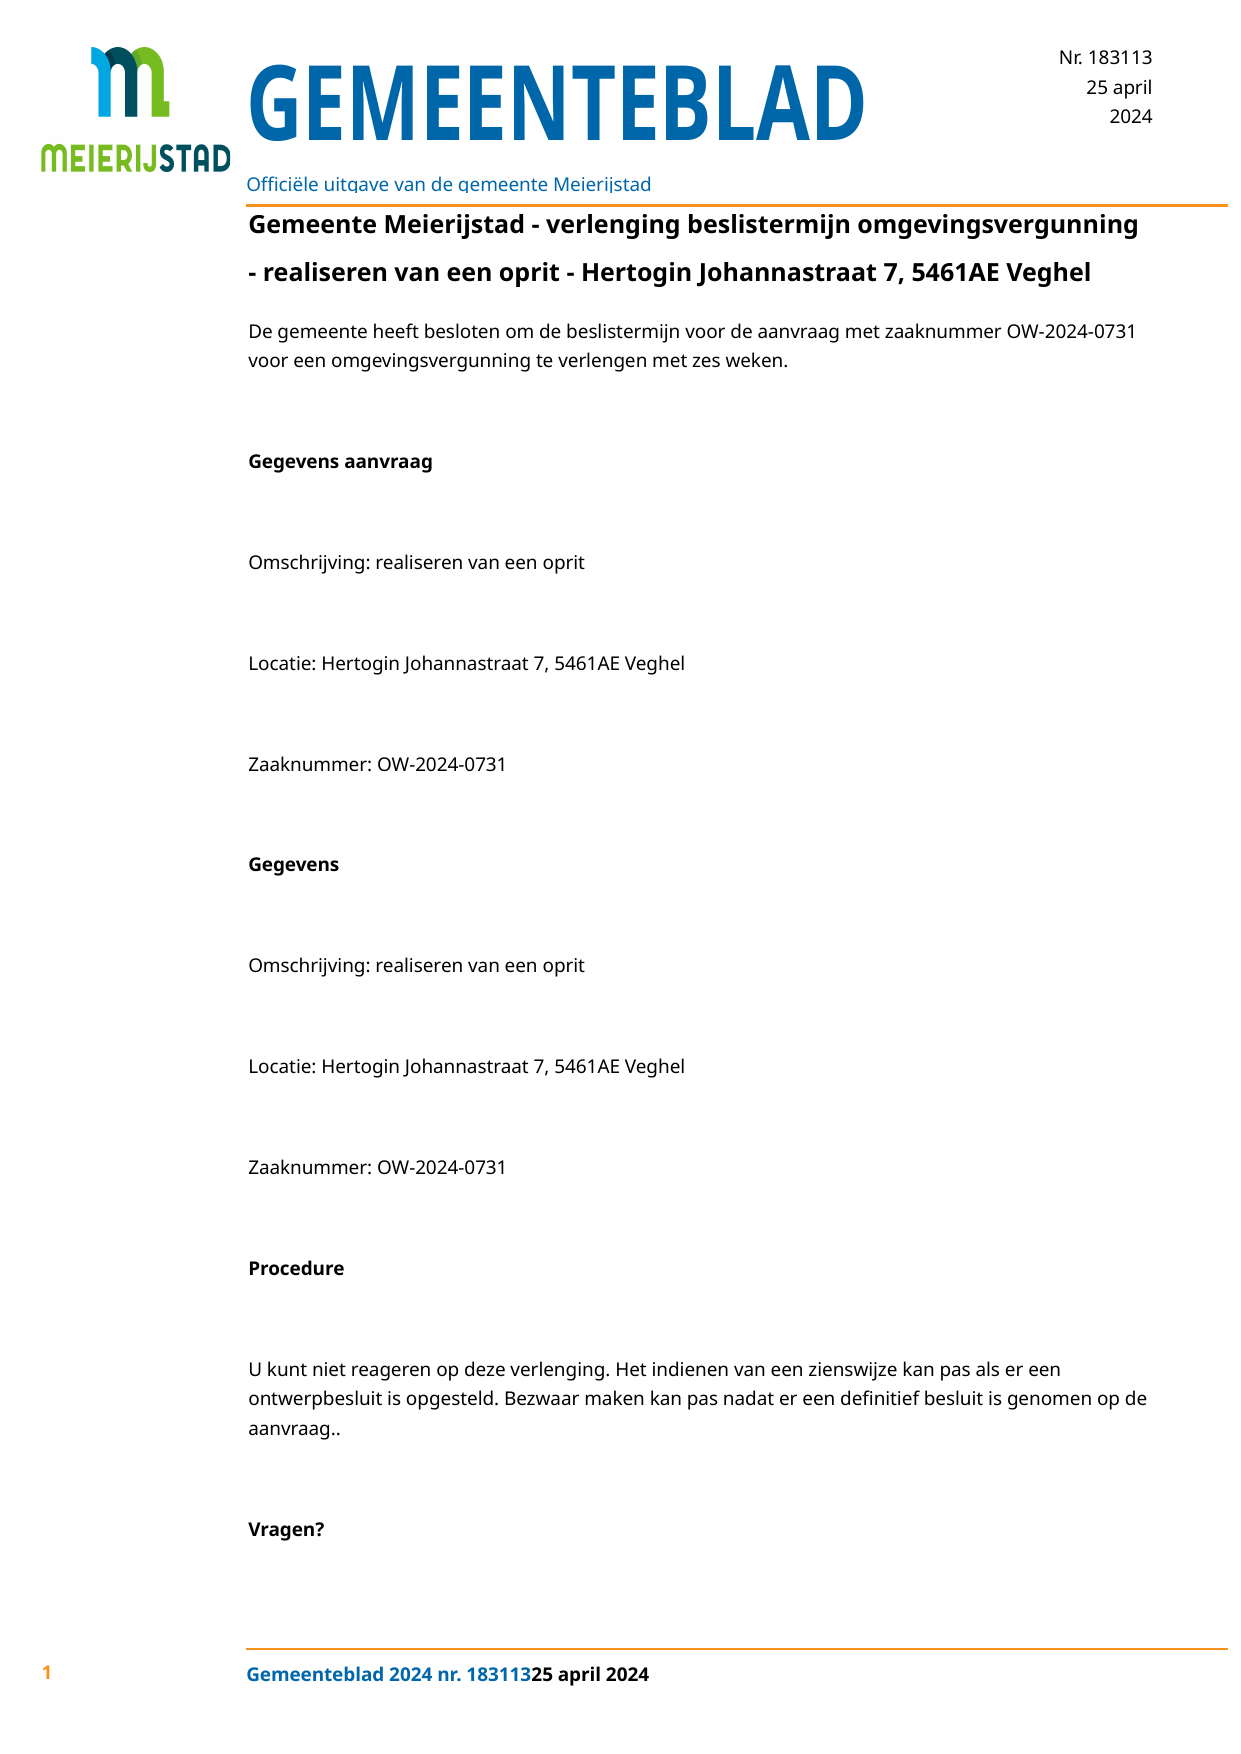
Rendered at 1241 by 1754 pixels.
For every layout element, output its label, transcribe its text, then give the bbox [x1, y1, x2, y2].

text Locatie: Hertogin Johannastraat 7, 5461AE Veghel [248, 650, 1152, 676]
text Procedure [248, 1255, 1152, 1281]
text Locatie: Hertogin Johannastraat 7, 5461AE Veghel [248, 1053, 1152, 1079]
text Zaaknummer: OW-2024-0731 [248, 1154, 1152, 1180]
text U kunt niet reageren op deze verlenging. Het indienen van een zienswijze kan pas als er een ontwerpbesluit is opgesteld. Bezwaar maken kan pas nadat er een definitief besluit is genomen op de aanvraag.. [248, 1356, 1152, 1441]
text Omschrijving: realiseren van een oprit [248, 952, 1152, 978]
text Gemeente Meierijstad - verlenging beslistermijn omgevingsvergunning - realiseren van een oprit - Hertogin Johannastraat 7, 5461AE Veghel [248, 207, 1152, 288]
text De gemeente heeft besloten om de beslistermijn voor de aanvraag met zaaknummer OW-2024-0731 voor een omgevingsvergunning te verlengen met zes weken. [248, 318, 1152, 373]
picture [41, 47, 231, 172]
text Gegevens aanvraag [248, 448, 1152, 474]
text Omschrijving: realiseren van een oprit [248, 549, 1152, 575]
text Zaaknummer: OW-2024-0731 [248, 751, 1152, 777]
text Gegevens [248, 852, 1152, 877]
text Vragen? [248, 1516, 1152, 1542]
